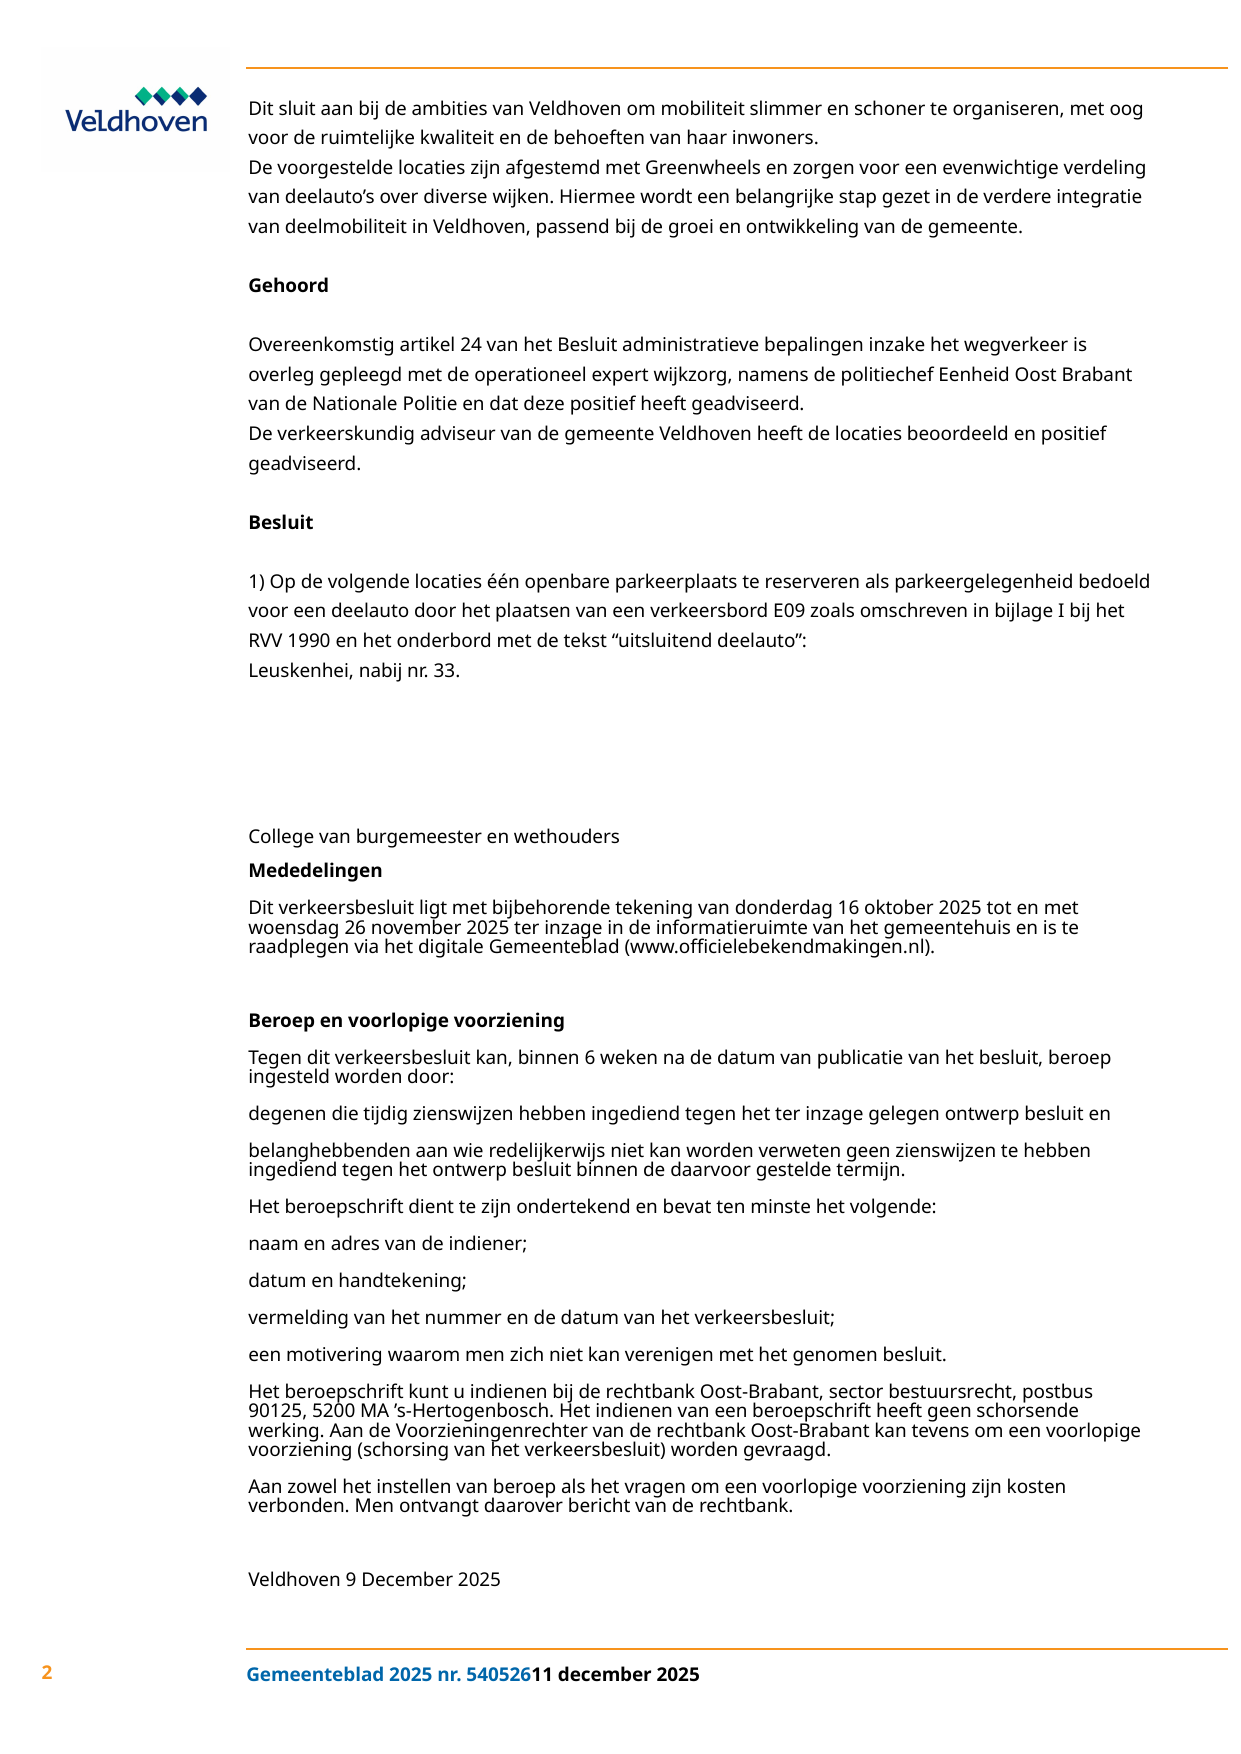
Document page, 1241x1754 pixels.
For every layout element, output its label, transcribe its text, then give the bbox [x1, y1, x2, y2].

text Gehoord [248, 272, 1152, 298]
text belanghebbenden aan wie redelijkerwijs niet kan worden verweten geen zienswijzen te hebben ingediend tegen het ontwerp besluit binnen de daarvoor gestelde termijn. [248, 1142, 1152, 1181]
text datum en handtekening; [248, 1272, 1152, 1292]
text Beroep en voorlopige voorziening [248, 1012, 1152, 1031]
text Veldhoven 9 December 2025 [248, 1571, 1152, 1591]
text 1) Op de volgende locaties één openbare parkeerplaats te reserveren als parkeergelegenheid bedoeld voor een deelauto door het plaatsen van een verkeersbord E09 zoals omschreven in bijlage I bij het RVV 1990 en het onderbord met de tekst “uitsluitend deelauto”: [248, 568, 1152, 653]
text De verkeerskundig adviseur van de gemeente Veldhoven heeft de locaties beoordeeld en positief geadviseerd. [248, 420, 1152, 476]
text Dit sluit aan bij de ambities van Veldhoven om mobiliteit slimmer en schoner te organiseren, met oog voor de ruimtelijke kwaliteit en de behoeften van haar inwoners. [248, 95, 1152, 150]
text Leuskenhei, nabij nr. 33. [248, 657, 1152, 683]
text De voorgestelde locaties zijn afgestemd met Greenwheels en zorgen voor een evenwichtige verdeling van deelauto’s over diverse wijken. Hiermee wordt een belangrijke stap gezet in de verdere integratie van deelmobiliteit in Veldhoven, passend bij de groei en ontwikkeling van de gemeente. [248, 154, 1152, 239]
text Tegen dit verkeersbesluit kan, binnen 6 weken na de datum van publicatie van het besluit, beroep ingesteld worden door: [248, 1049, 1152, 1087]
text vermelding van het nummer en de datum van het verkeersbesluit; [248, 1309, 1152, 1328]
text Mededelingen [248, 862, 1152, 882]
text Overeenkomstig artikel 24 van het Besluit administratieve bepalingen inzake het wegverkeer is overleg gepleegd met de operationeel expert wijkzorg, namens de politiechef Eenheid Oost Brabant van de Nationale Politie en dat deze positief heeft geadviseerd. [248, 331, 1152, 416]
text naam en adres van de indiener; [248, 1235, 1152, 1254]
picture [41, 47, 231, 172]
text Besluit [248, 509, 1152, 535]
text Dit verkeersbesluit ligt met bijbehorende tekening van donderdag 16 oktober 2025 tot en met woensdag 26 november 2025 ter inzage in de informatieruimte van het gemeentehuis en is te raadplegen via het digitale Gemeenteblad (www.officielebekendmakingen.nl). [248, 899, 1152, 957]
text Het beroepschrift kunt u indienen bij de rechtbank Oost-Brabant, sector bestuursrecht, postbus 90125, 5200 MA ’s-Hertogenbosch. Het indienen van een beroepschrift heeft geen schorsende werking. Aan de Voorzieningenrechter van de rechtbank Oost-Brabant kan tevens om een voorlopige voorziening (schorsing van het verkeersbesluit) worden gevraagd. [248, 1383, 1152, 1460]
text Aan zowel het instellen van beroep als het vragen om een voorlopige voorziening zijn kosten verbonden. Men ontvangt daarover bericht van de rechtbank. [248, 1478, 1152, 1517]
text Het beroepschrift dient te zijn ondertekend en bevat ten minste het volgende: [248, 1198, 1152, 1218]
text College van burgemeester en wethouders [248, 823, 1152, 849]
text een motivering waarom men zich niet kan verenigen met het genomen besluit. [248, 1346, 1152, 1366]
text degenen die tijdig zienswijzen hebben ingediend tegen het ter inzage gelegen ontwerp besluit en [248, 1105, 1152, 1124]
